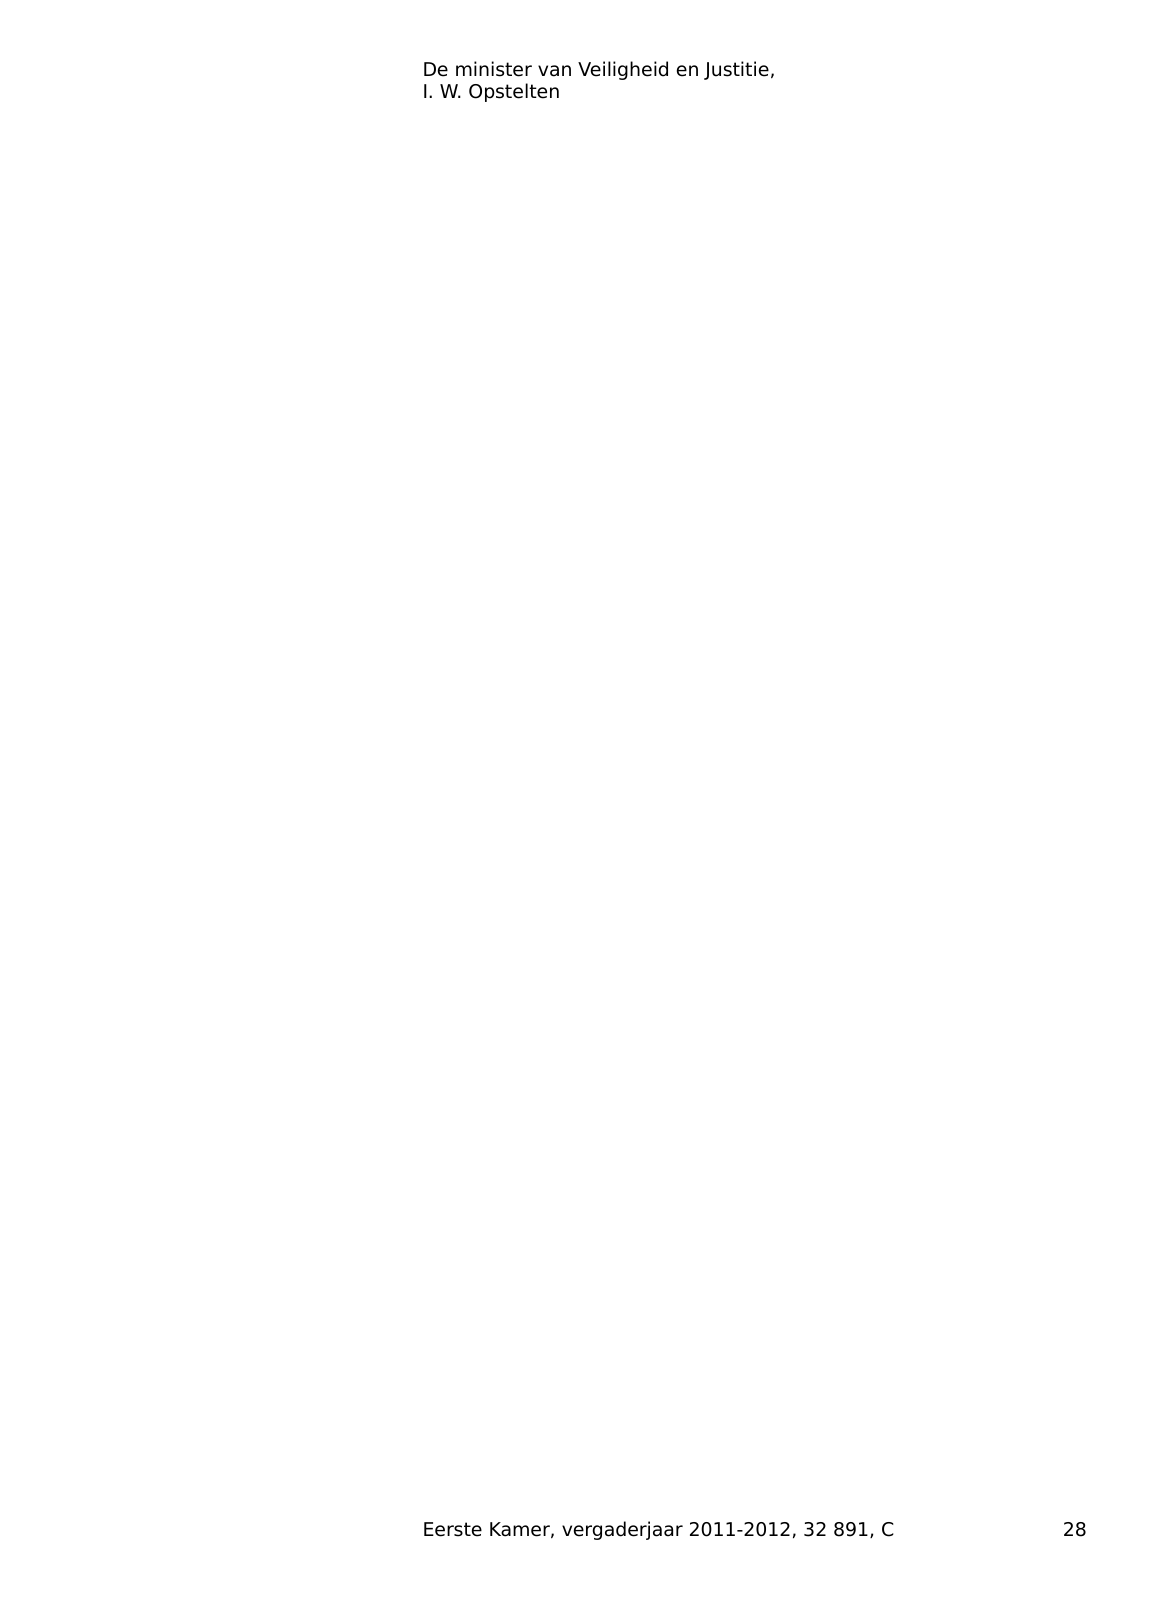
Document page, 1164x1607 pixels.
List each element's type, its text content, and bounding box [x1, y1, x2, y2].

text De minister van Veiligheid en Justitie, I. W. Opstelten [422, 59, 1087, 103]
